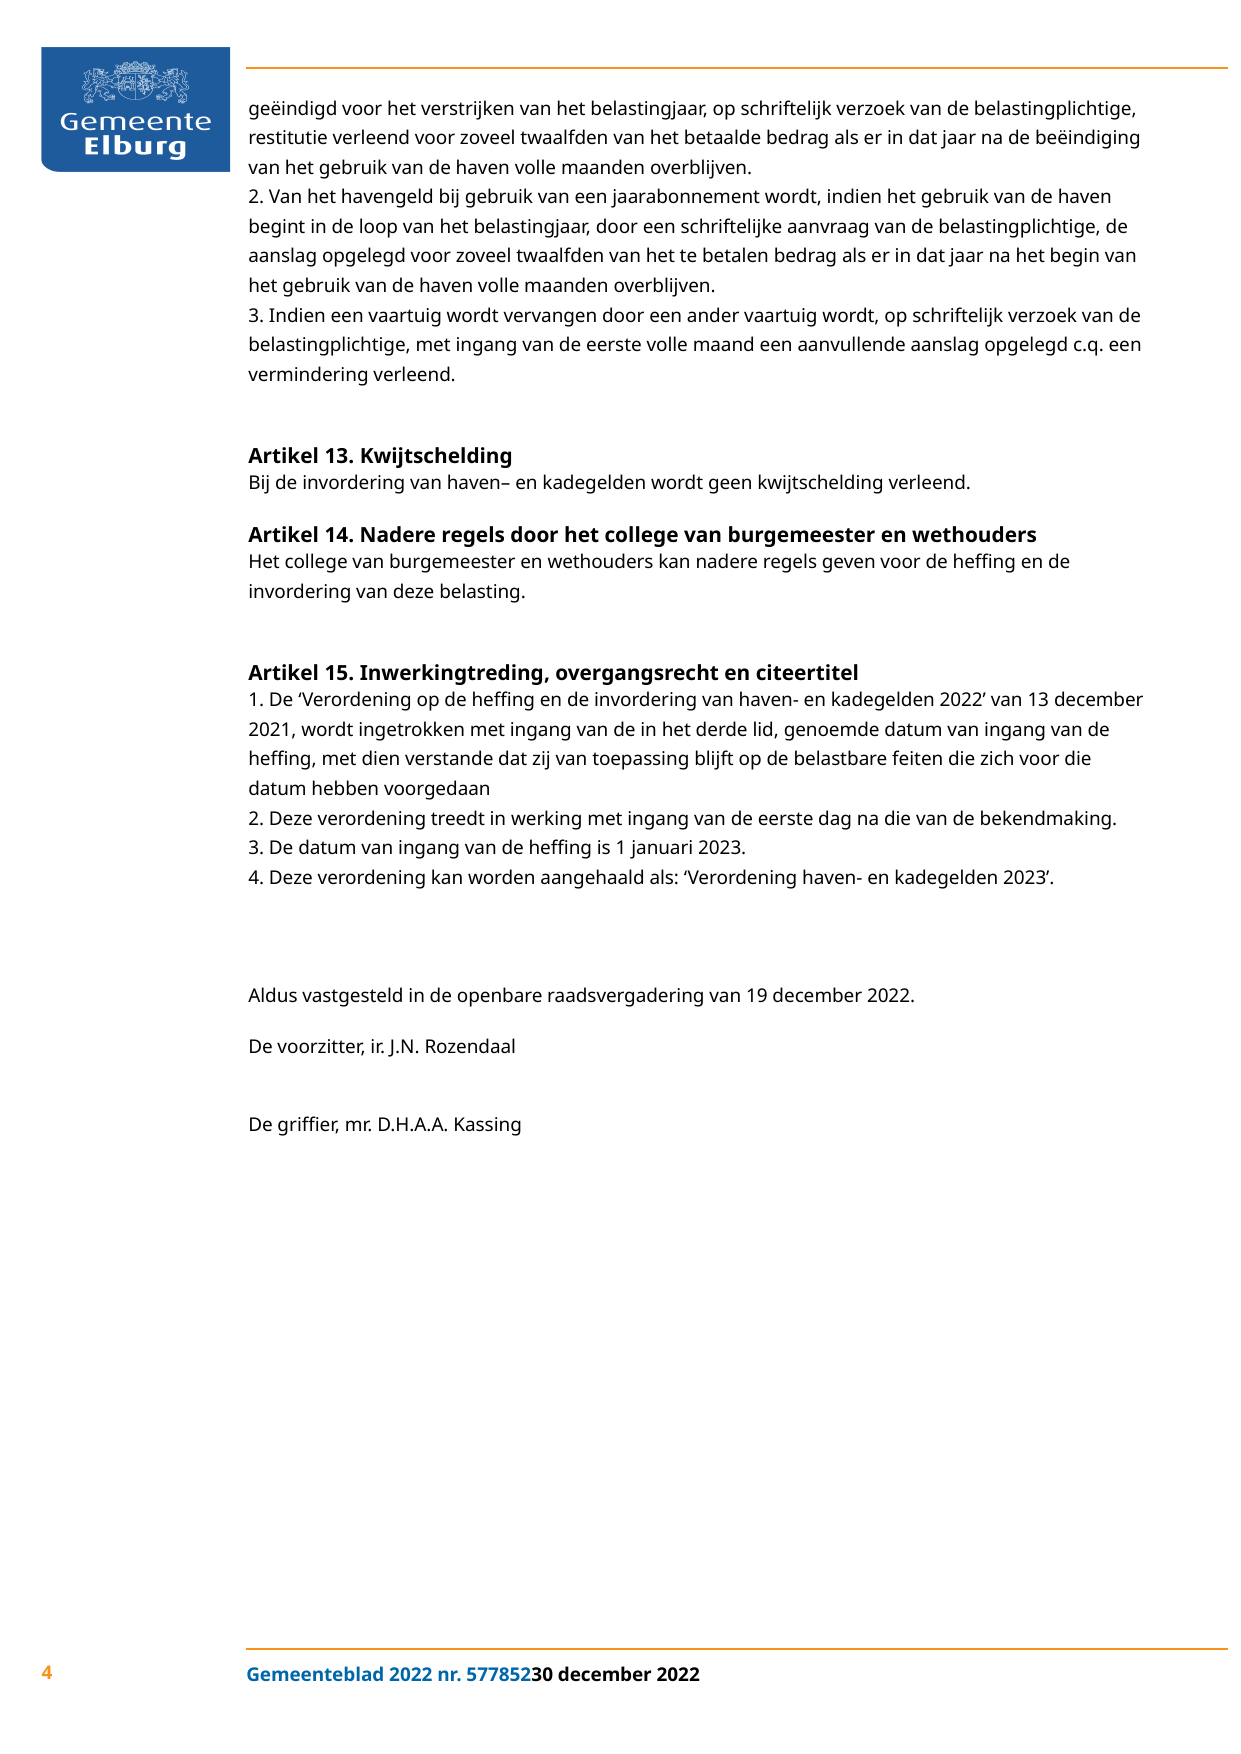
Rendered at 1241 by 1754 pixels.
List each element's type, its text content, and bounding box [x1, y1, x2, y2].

text 4. Deze verordening kan worden aangehaald als: ‘Verordening haven- en kadegelden 2023’. [248, 864, 1152, 889]
text 2. Van het havengeld bij gebruik van een jaarabonnement wordt, indien het gebruik van de haven begint in de loop van het belastingjaar, door een schriftelijke aanvraag van de belastingplichtige, de aanslag opgelegd voor zoveel twaalfden van het te betalen bedrag als er in dat jaar na het begin van het gebruik van de haven volle maanden overblijven. [248, 183, 1152, 298]
text 3. De datum van ingang van de heffing is 1 januari 2023. [248, 834, 1152, 860]
text Aldus vastgesteld in de openbare raadsvergadering van 19 december 2022. [248, 982, 1152, 1008]
text Artikel 13. Kwijtschelding [248, 441, 1152, 469]
text Bij de invordering van haven– en kadegelden wordt geen kwijtschelding verleend. [248, 469, 1152, 495]
text Artikel 14. Nadere regels door het college van burgemeester en wethouders [248, 520, 1152, 548]
text geëindigd voor het verstrijken van het belastingjaar, op schriftelijk verzoek van de belastingplichtige, restitutie verleend voor zoveel twaalfden van het betaalde bedrag als er in dat jaar na de beëindiging van het gebruik van de haven volle maanden overblijven. [248, 95, 1152, 180]
text Het college van burgemeester en wethouders kan nadere regels geven voor de heffing en de invordering van deze belasting. [248, 548, 1152, 604]
text Artikel 15. Inwerkingtreding, overgangsrecht en citeertitel [248, 658, 1152, 686]
picture [41, 47, 231, 172]
text 3. Indien een vaartuig wordt vervangen door een ander vaartuig wordt, op schriftelijk verzoek van de belastingplichtige, met ingang van de eerste volle maand een aanvullende aanslag opgelegd c.q. een vermindering verleend. [248, 302, 1152, 387]
text 1. De ‘Verordening op de heffing en de invordering van haven- en kadegelden 2022’ van 13 december 2021, wordt ingetrokken met ingang van de in het derde lid, genoemde datum van ingang van de heffing, met dien verstande dat zij van toepassing blijft op de belastbare feiten die zich voor die datum hebben voorgedaan [248, 686, 1152, 801]
text De griffier, mr. D.H.A.A. Kassing [248, 1111, 1152, 1137]
text 2. Deze verordening treedt in werking met ingang van de eerste dag na die van de bekendmaking. [248, 805, 1152, 830]
text De voorzitter, ir. J.N. Rozendaal [248, 1034, 1152, 1059]
